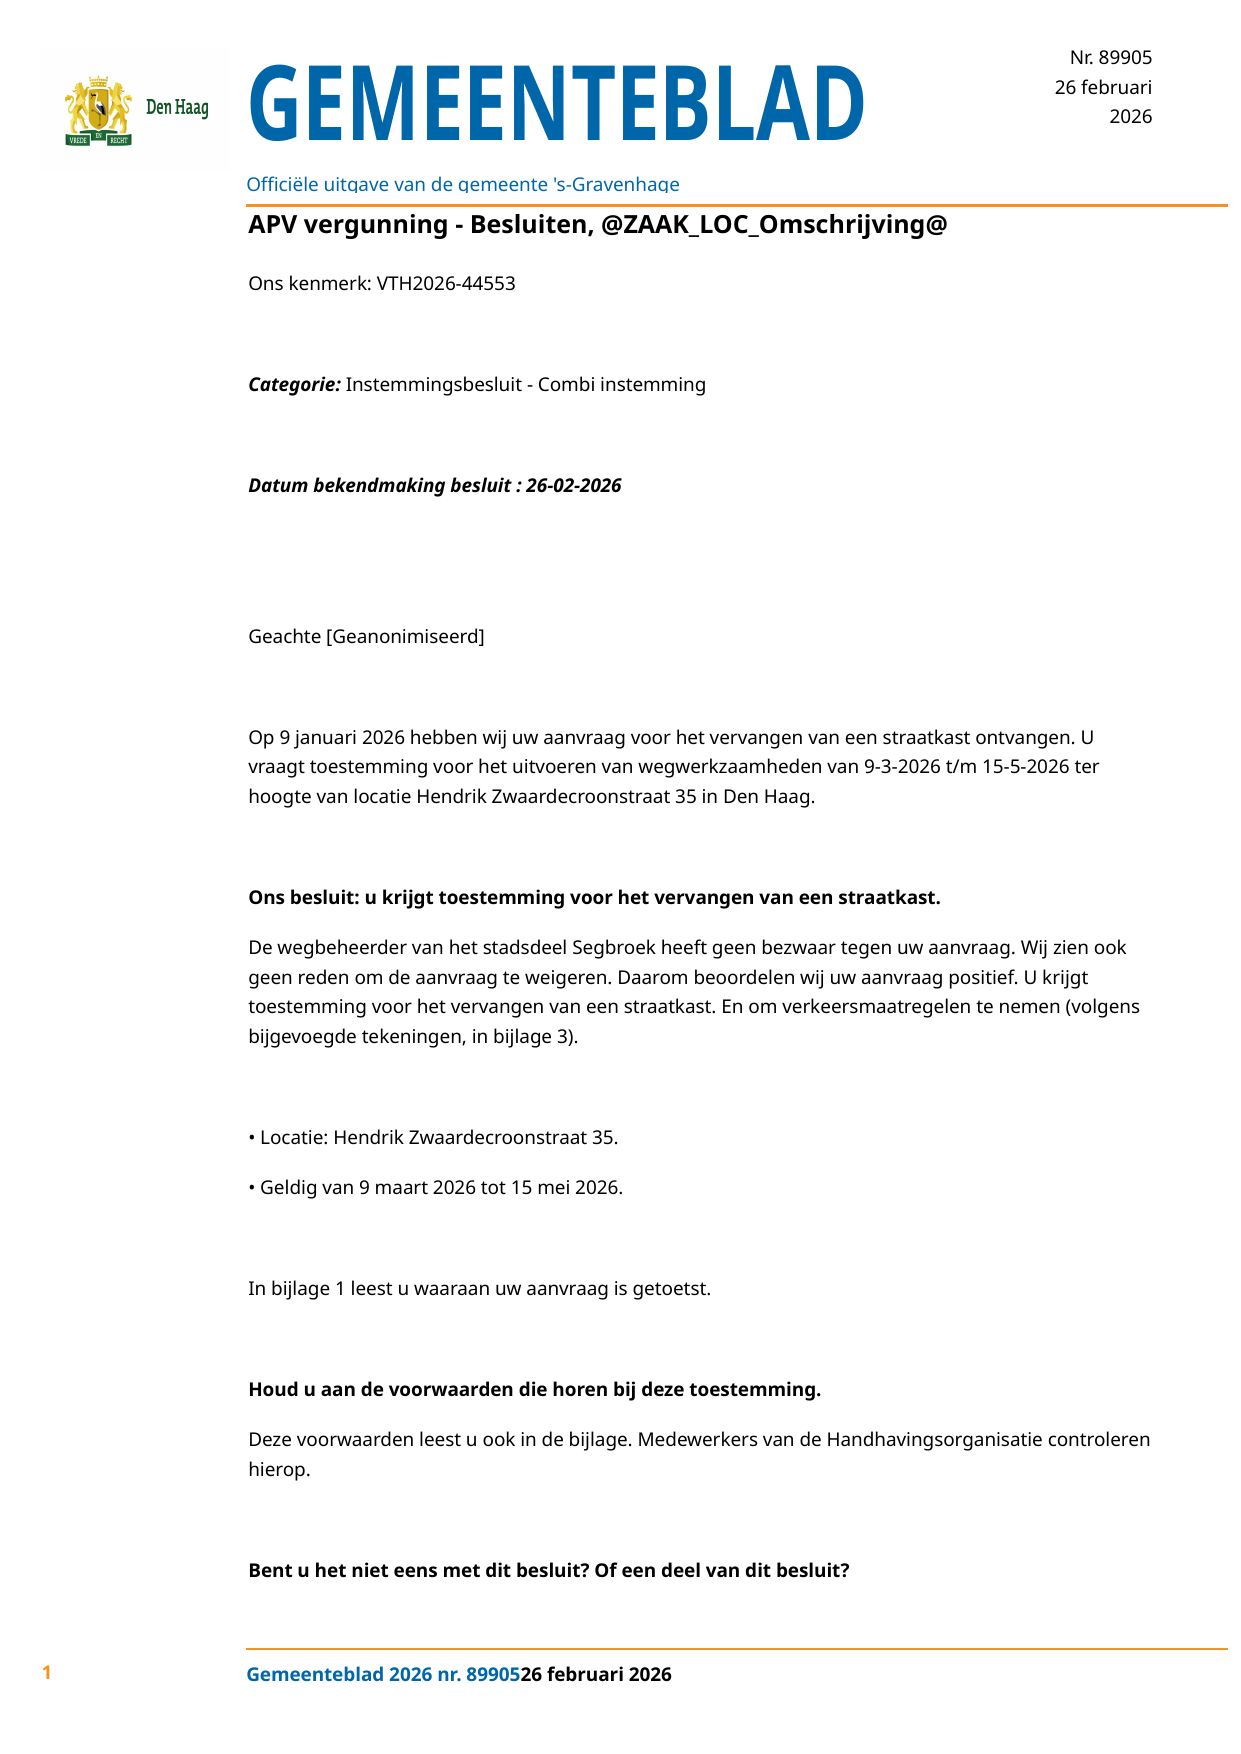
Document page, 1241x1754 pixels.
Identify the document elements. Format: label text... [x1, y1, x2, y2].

text Datum bekendmaking besluit : 26-02-2026 [248, 472, 1152, 498]
picture [41, 47, 231, 172]
text Ons besluit: u krijgt toestemming voor het vervangen van een straatkast. [248, 884, 1152, 910]
text Ons kenmerk: VTH2026-44553 [248, 270, 1152, 296]
text Deze voorwaarden leest u ook in de bijlage. Medewerkers van de Handhavingsorganisatie controleren hierop. [248, 1427, 1152, 1482]
text Op 9 januari 2026 hebben wij uw aanvraag voor het vervangen van een straatkast ontvangen. U vraagt toestemming voor het uitvoeren van wegwerkzaamheden van 9-3-2026 t/m 15-5-2026 ter hoogte van locatie Hendrik Zwaardecroonstraat 35 in Den Haag. [248, 724, 1152, 809]
text Bent u het niet eens met dit besluit? Of een deel van dit besluit? [248, 1557, 1152, 1583]
text Categorie: Instemmingsbesluit - Combi instemming [248, 371, 1152, 397]
text Houd u aan de voorwaarden die horen bij deze toestemming. [248, 1376, 1152, 1402]
text APV vergunning - Besluiten, @ZAAK_LOC_Omschrijving@ [248, 207, 1152, 241]
text Geachte [Geanonimiseerd] [248, 623, 1152, 649]
text • Geldig van 9 maart 2026 tot 15 mei 2026. [248, 1174, 1152, 1200]
text • Locatie: Hendrik Zwaardecroonstraat 35. [248, 1124, 1152, 1150]
text In bijlage 1 leest u waaraan uw aanvraag is getoetst. [248, 1275, 1152, 1301]
text De wegbeheerder van het stadsdeel Segbroek heeft geen bezwaar tegen uw aanvraag. Wij zien ook geen reden om de aanvraag te weigeren. Daarom beoordelen wij uw aanvraag positief. U krijgt toestemming voor het vervangen van een straatkast. En om verkeersmaatregelen te nemen (volgens bijgevoegde tekeningen, in bijlage 3). [248, 934, 1152, 1049]
